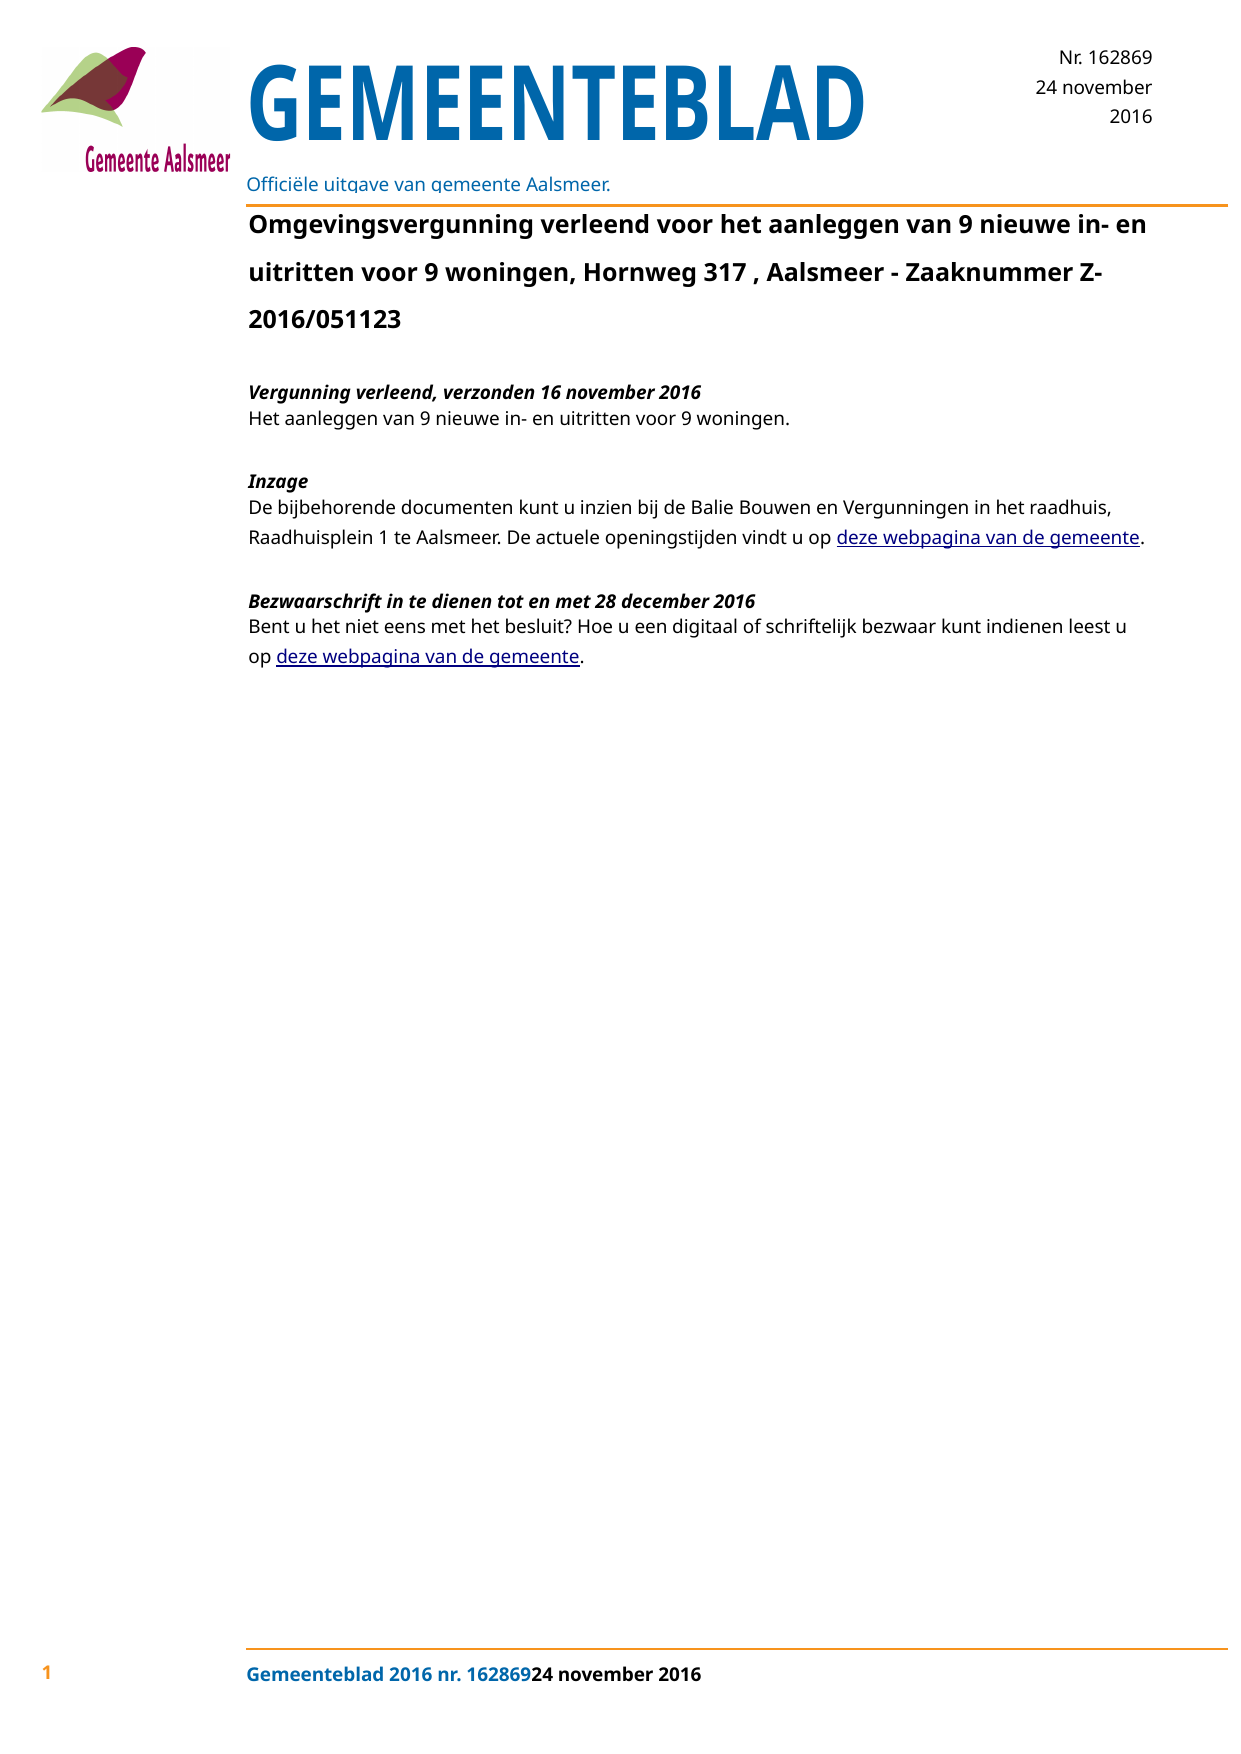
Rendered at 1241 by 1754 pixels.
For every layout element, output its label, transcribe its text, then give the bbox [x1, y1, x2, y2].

text Het aanleggen van 9 nieuwe in- en uitritten voor 9 woningen. [248, 405, 1152, 431]
text Vergunning verleend, verzonden 16 november 2016 [248, 379, 1152, 405]
text Inzage [248, 469, 1152, 494]
text Bent u het niet eens met het besluit? Hoe u een digitaal of schriftelijk bezwaar kunt indienen leest u op deze webpagina van de gemeente. [248, 614, 1152, 669]
text Bezwaarschrift in te dienen tot en met 28 december 2016 [248, 588, 1152, 614]
picture [41, 47, 231, 172]
text Omgevingsvergunning verleend voor het aanleggen van 9 nieuwe in- en uitritten voor 9 woningen, Hornweg 317 , Aalsmeer - Zaaknummer Z-2016/051123 [248, 207, 1152, 336]
text De bijbehorende documenten kunt u inzien bij de Balie Bouwen en Vergunningen in het raadhuis, Raadhuisplein 1 te Aalsmeer. De actuele openingstijden vindt u op deze webpagina van de gemeente. [248, 494, 1152, 550]
